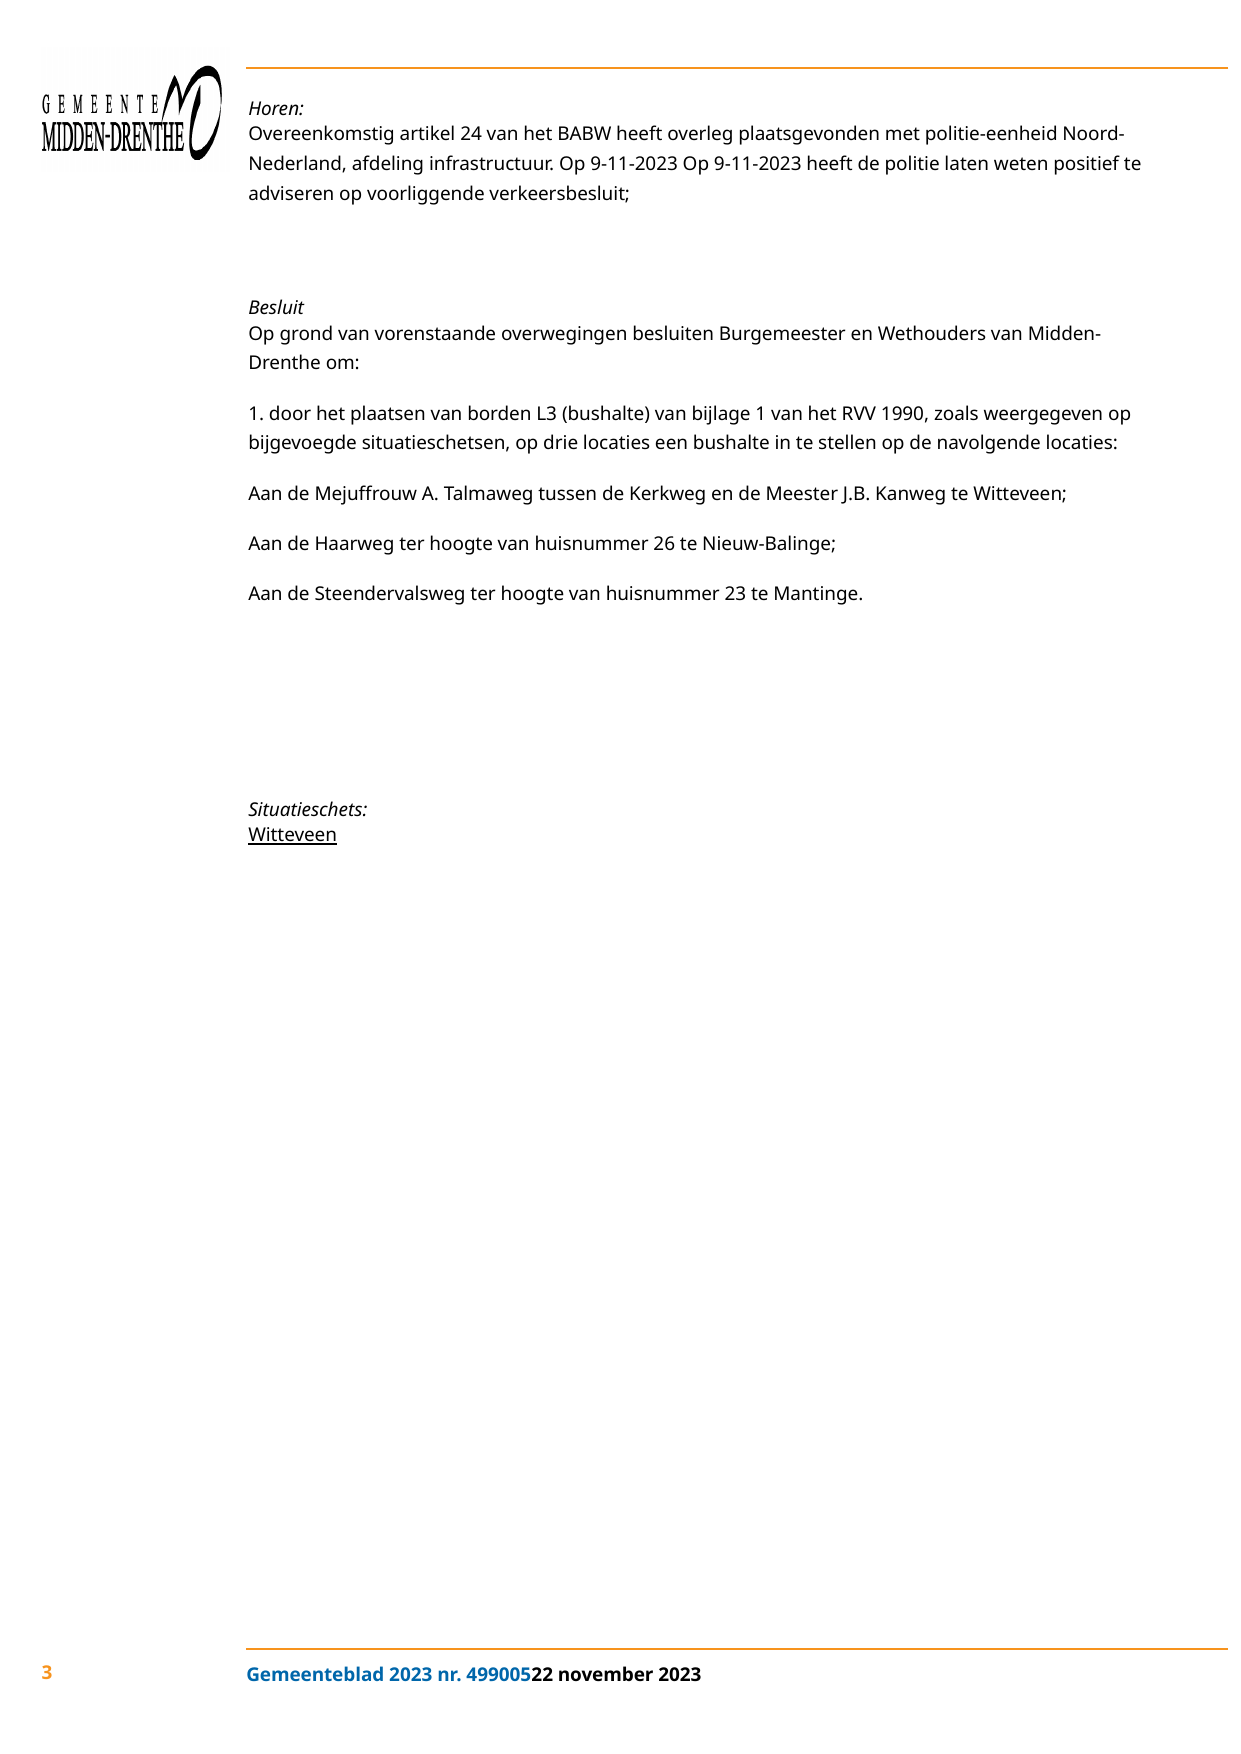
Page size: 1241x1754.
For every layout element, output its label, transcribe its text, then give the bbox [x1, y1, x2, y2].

text Aan de Haarweg ter hoogte van huisnummer 26 te Nieuw-Balinge; [248, 530, 1152, 556]
text Horen: [248, 95, 1152, 121]
text Op grond van vorenstaande overwegingen besluiten Burgemeester en Wethouders van Midden-Drenthe om: [248, 320, 1152, 375]
text Besluit [248, 294, 1152, 320]
text 1. door het plaatsen van borden L3 (bushalte) van bijlage 1 van het RVV 1990, zoals weergegeven op bijgevoegde situatieschetsen, op drie locaties een bushalte in te stellen op de navolgende locaties: [248, 400, 1152, 455]
picture [41, 47, 231, 172]
text Witteveen [248, 822, 1152, 847]
text Overeenkomstig artikel 24 van het BABW heeft overleg plaatsgevonden met politie-eenheid Noord-Nederland, afdeling infrastructuur. Op 9-11-2023 Op 9-11-2023 heeft de politie laten weten positief te adviseren op voorliggende verkeersbesluit; [248, 121, 1152, 205]
text Aan de Mejuffrouw A. Talmaweg tussen de Kerkweg en de Meester J.B. Kanweg te Witteveen; [248, 480, 1152, 506]
text Aan de Steendervalsweg ter hoogte van huisnummer 23 te Mantinge. [248, 581, 1152, 606]
text Situatieschets: [248, 796, 1152, 822]
